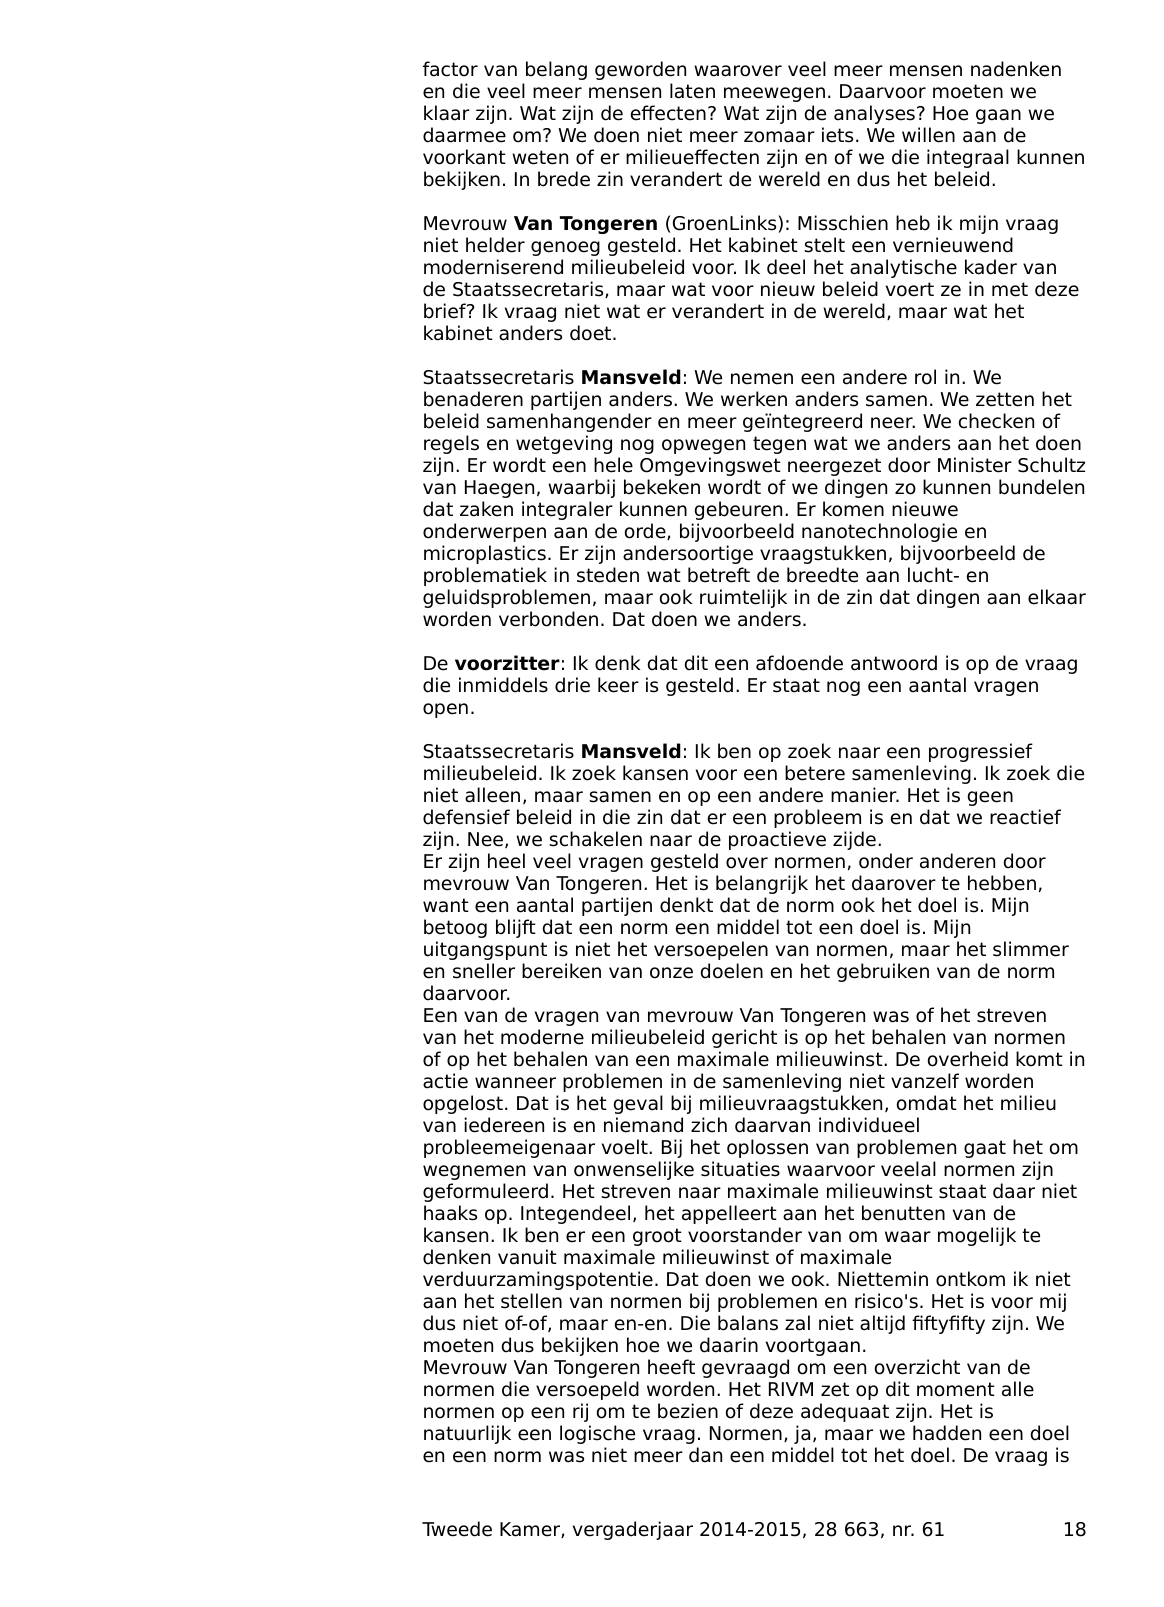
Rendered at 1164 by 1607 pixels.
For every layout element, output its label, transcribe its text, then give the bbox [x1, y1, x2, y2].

text Mevrouw Van Tongeren (GroenLinks): Misschien heb ik mijn vraag niet helder genoeg gesteld. Het kabinet stelt een vernieuwend moderniserend milieubeleid voor. Ik deel het analytische kader van de Staatssecretaris, maar wat voor nieuw beleid voert ze in met deze brief? Ik vraag niet wat er verandert in de wereld, maar wat het kabinet anders doet. [422, 213, 1087, 345]
text Er zijn heel veel vragen gesteld over normen, onder anderen door mevrouw Van Tongeren. Het is belangrijk het daarover te hebben, want een aantal partijen denkt dat de norm ook het doel is. Mijn betoog blijft dat een norm een middel tot een doel is. Mijn uitgangspunt is niet het versoepelen van normen, maar het slimmer en sneller bereiken van onze doelen en het gebruiken van de norm daarvoor. [422, 851, 1087, 1005]
text De voorzitter: Ik denk dat dit een afdoende antwoord is op de vraag die inmiddels drie keer is gesteld. Er staat nog een aantal vragen open. [422, 653, 1087, 719]
text factor van belang geworden waarover veel meer mensen nadenken en die veel meer mensen laten meewegen. Daarvoor moeten we klaar zijn. Wat zijn de effecten? Wat zijn de analyses? Hoe gaan we daarmee om? We doen niet meer zomaar iets. We willen aan de voorkant weten of er milieueffecten zijn en of we die integraal kunnen bekijken. In brede zin verandert de wereld en dus het beleid. [422, 59, 1087, 191]
text Mevrouw Van Tongeren heeft gevraagd om een overzicht van de normen die versoepeld worden. Het RIVM zet op dit moment alle normen op een rij om te bezien of deze adequaat zijn. Het is natuurlijk een logische vraag. Normen, ja, maar we hadden een doel en een norm was niet meer dan een middel tot het doel. De vraag is [422, 1357, 1087, 1467]
text Een van de vragen van mevrouw Van Tongeren was of het streven van het moderne milieubeleid gericht is op het behalen van normen of op het behalen van een maximale milieuwinst. De overheid komt in actie wanneer problemen in de samenleving niet vanzelf worden opgelost. Dat is het geval bij milieuvraagstukken, omdat het milieu van iedereen is en niemand zich daarvan individueel probleemeigenaar voelt. Bij het oplossen van problemen gaat het om wegnemen van onwenselijke situaties waarvoor veelal normen zijn geformuleerd. Het streven naar maximale milieuwinst staat daar niet haaks op. Integendeel, het appelleert aan het benutten van de kansen. Ik ben er een groot voorstander van om waar mogelijk te denken vanuit maximale milieuwinst of maximale verduurzamingspotentie. Dat doen we ook. Niettemin ontkom ik niet aan het stellen van normen bij problemen en risico's. Het is voor mij dus niet of-of, maar en-en. Die balans zal niet altijd fiftyfifty zijn. We moeten dus bekijken hoe we daarin voortgaan. [422, 1005, 1087, 1357]
text Staatssecretaris Mansveld: We nemen een andere rol in. We benaderen partijen anders. We werken anders samen. We zetten het beleid samenhangender en meer geïntegreerd neer. We checken of regels en wetgeving nog opwegen tegen wat we anders aan het doen zijn. Er wordt een hele Omgevingswet neergezet door Minister Schultz van Haegen, waarbij bekeken wordt of we dingen zo kunnen bundelen dat zaken integraler kunnen gebeuren. Er komen nieuwe onderwerpen aan de orde, bijvoorbeeld nanotechnologie en microplastics. Er zijn andersoortige vraagstukken, bijvoorbeeld de problematiek in steden wat betreft de breedte aan lucht- en geluidsproblemen, maar ook ruimtelijk in de zin dat dingen aan elkaar worden verbonden. Dat doen we anders. [422, 367, 1087, 631]
text Staatssecretaris Mansveld: Ik ben op zoek naar een progressief milieubeleid. Ik zoek kansen voor een betere samenleving. Ik zoek die niet alleen, maar samen en op een andere manier. Het is geen defensief beleid in die zin dat er een probleem is en dat we reactief zijn. Nee, we schakelen naar de proactieve zijde. [422, 741, 1087, 851]
